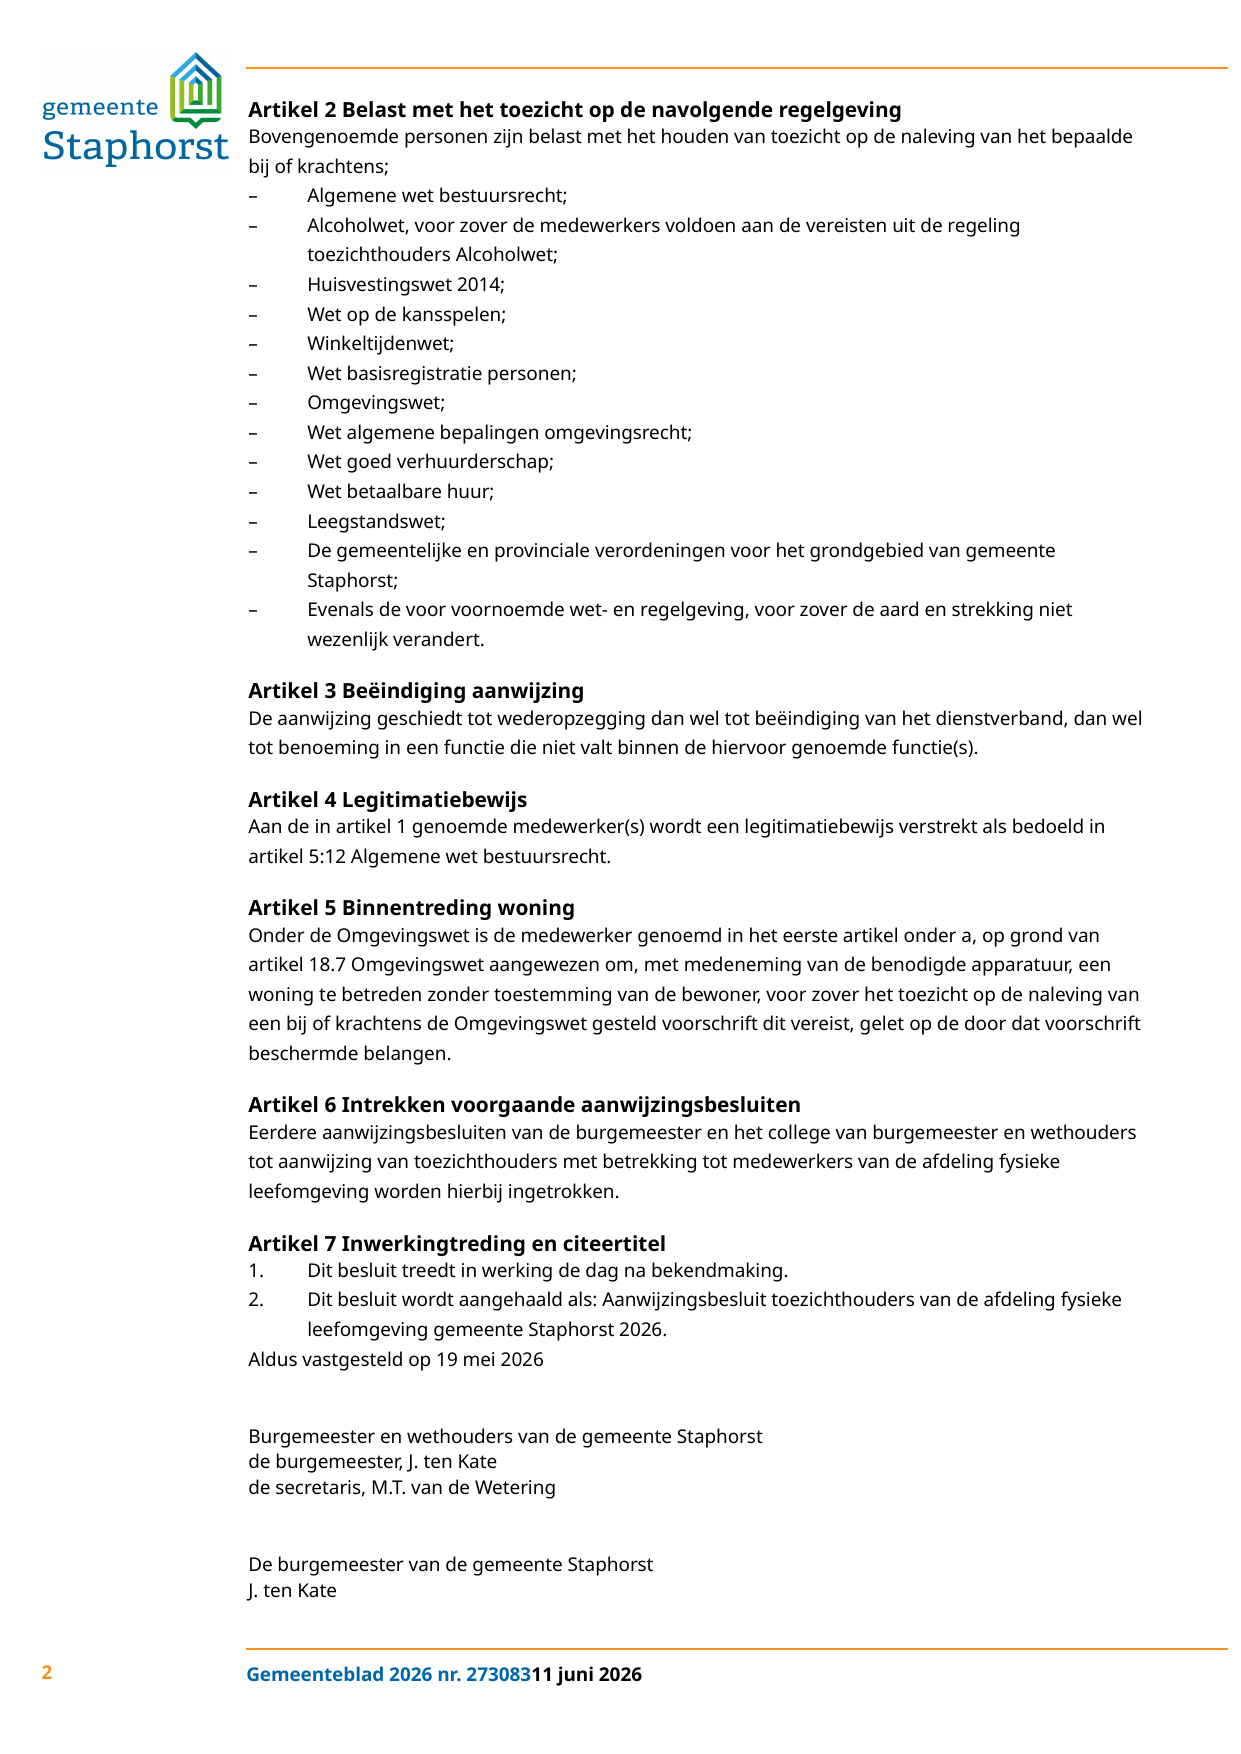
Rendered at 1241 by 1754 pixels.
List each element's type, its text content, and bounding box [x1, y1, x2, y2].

text Aldus vastgesteld op 19 mei 2026 [248, 1346, 1152, 1372]
text Bovengenoemde personen zijn belast met het houden van toezicht op de naleving van het bepaalde bij of krachtens; [248, 123, 1152, 178]
text Aan de in artikel 1 genoemde medewerker(s) wordt een legitimatiebewijs verstrekt als bedoeld in artikel 5:12 Algemene wet bestuursrecht. [248, 813, 1152, 869]
list Alcoholwet, voor zover de medewerkers voldoen aan de vereisten uit de regeling toezichthouders Alcoholwet; [248, 212, 1152, 267]
list Algemene wet bestuursrecht; [248, 182, 1152, 208]
list Leegstandswet; [248, 508, 1152, 533]
text Onder de Omgevingswet is de medewerker genoemd in het eerste artikel onder a, op grond van artikel 18.7 Omgevingswet aangewezen om, met medeneming van de benodigde apparatuur, een woning te betreden zonder toestemming van de bewoner, voor zover het toezicht op de naleving van een bij of krachtens de Omgevingswet gesteld voorschrift dit vereist, gelet op de door dat voorschrift beschermde belangen. [248, 922, 1152, 1066]
list Wet betaalbare huur; [248, 478, 1152, 504]
list Wet basisregistratie personen; [248, 360, 1152, 386]
text de burgemeester, J. ten Kate [248, 1449, 1152, 1474]
text Artikel 6 Intrekken voorgaande aanwijzingsbesluiten [248, 1091, 1152, 1119]
text Artikel 2 Belast met het toezicht op de navolgende regelgeving [248, 95, 1152, 123]
text Eerdere aanwijzingsbesluiten van de burgemeester en het college van burgemeester en wethouders tot aanwijzing van toezichthouders met betrekking tot medewerkers van de afdeling fysieke leefomgeving worden hierbij ingetrokken. [248, 1119, 1152, 1204]
list Wet goed verhuurderschap; [248, 449, 1152, 474]
text Artikel 5 Binnentreding woning [248, 893, 1152, 922]
list De gemeentelijke en provinciale verordeningen voor het grondgebied van gemeente Staphorst; [248, 537, 1152, 593]
list Dit besluit treedt in werking de dag na bekendmaking. [248, 1257, 1152, 1283]
list Winkeltijdenwet; [248, 330, 1152, 356]
list Evenals de voor voornoemde wet- en regelgeving, voor zover de aard en strekking niet wezenlijk verandert. [248, 597, 1152, 652]
text J. ten Kate [248, 1577, 1152, 1603]
text de secretaris, M.T. van de Wetering [248, 1474, 1152, 1500]
text Artikel 4 Legitimatiebewijs [248, 785, 1152, 813]
text Artikel 7 Inwerkingtreding en citeertitel [248, 1229, 1152, 1257]
text Artikel 3 Beëindiging aanwijzing [248, 677, 1152, 705]
list Wet op de kansspelen; [248, 301, 1152, 326]
picture [41, 47, 231, 172]
list Wet algemene bepalingen omgevingsrecht; [248, 419, 1152, 445]
text Burgemeester en wethouders van de gemeente Staphorst [248, 1423, 1152, 1449]
list Omgevingswet; [248, 389, 1152, 415]
list Dit besluit wordt aangehaald als: Aanwijzingsbesluit toezichthouders van de afdeling fysieke leefomgeving gemeente Staphorst 2026. [248, 1287, 1152, 1342]
text De burgemeester van de gemeente Staphorst [248, 1552, 1152, 1577]
text De aanwijzing geschiedt tot wederopzegging dan wel tot beëindiging van het dienstverband, dan wel tot benoeming in een functie die niet valt binnen de hiervoor genoemde functie(s). [248, 705, 1152, 760]
list Huisvestingswet 2014; [248, 271, 1152, 297]
